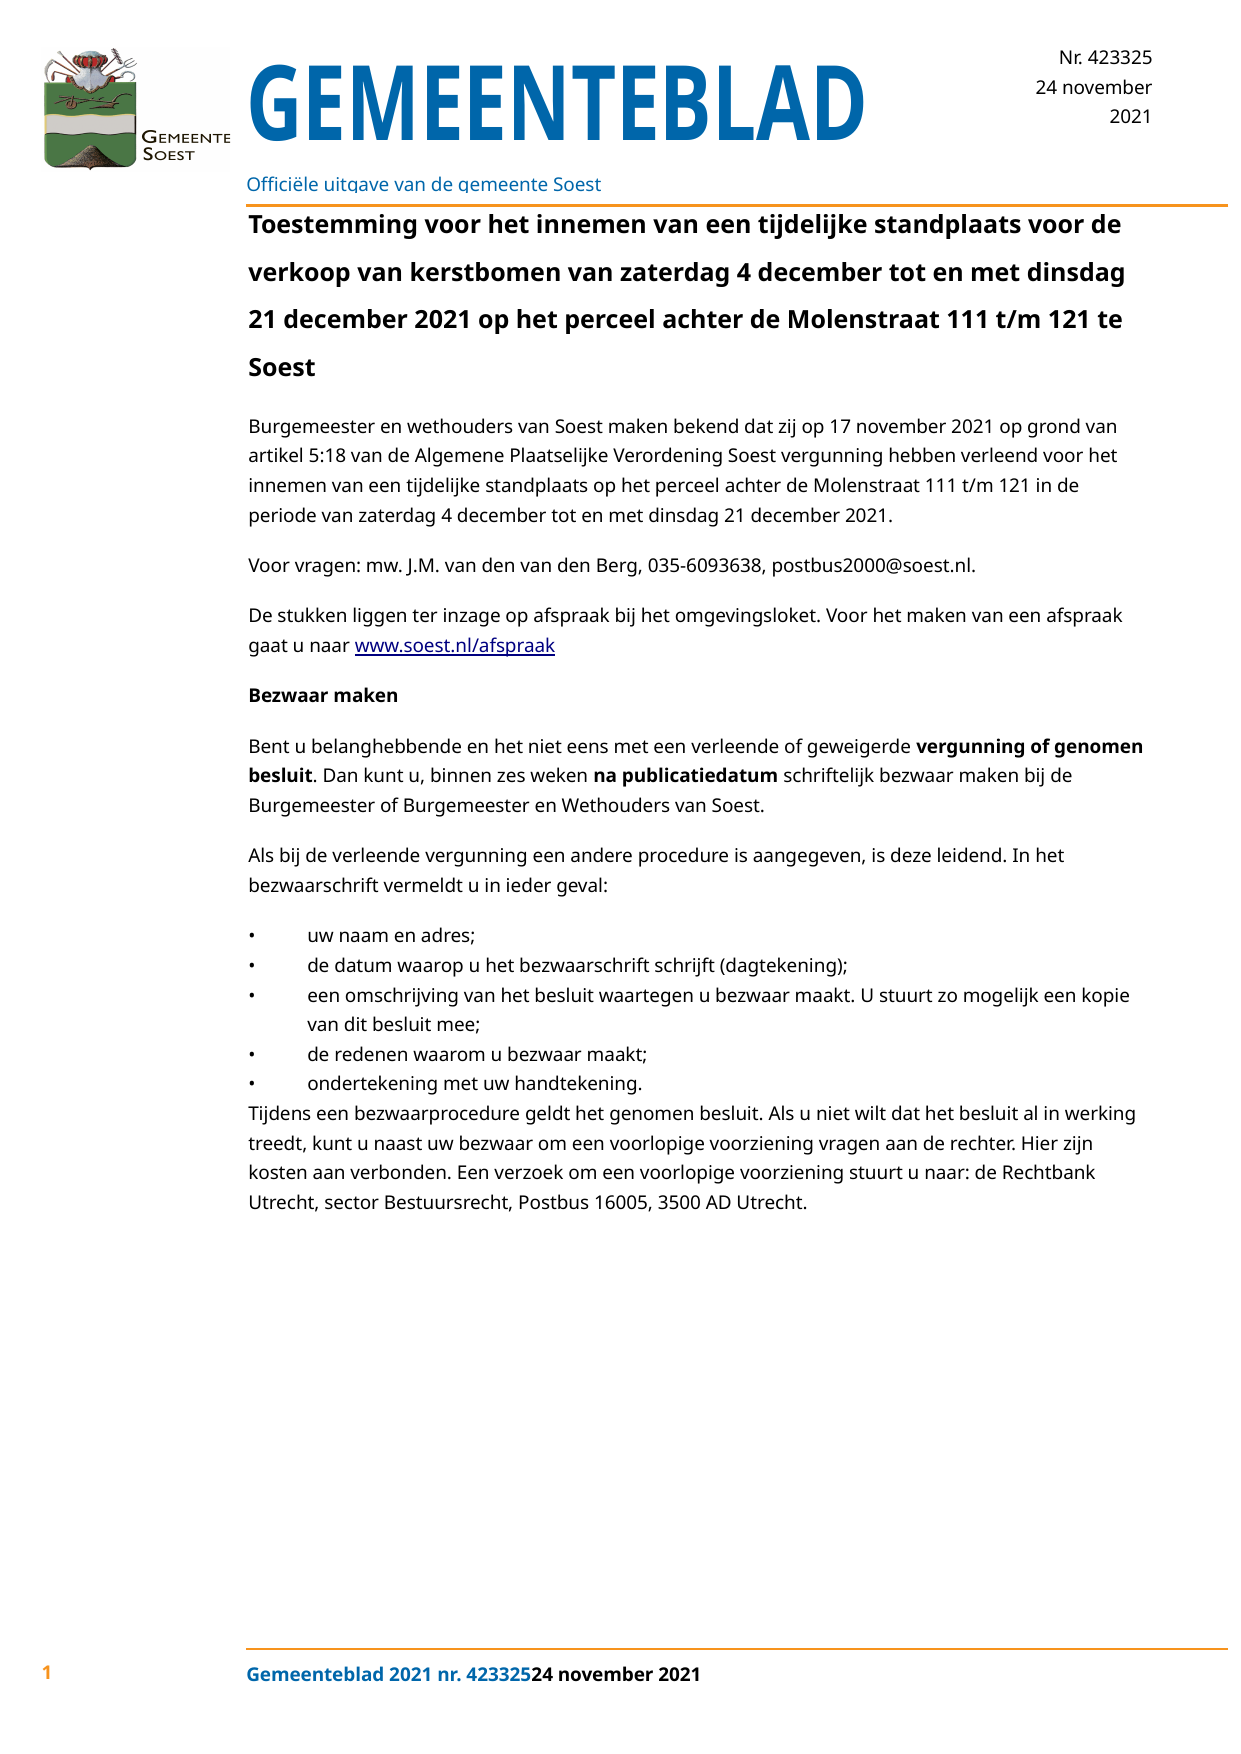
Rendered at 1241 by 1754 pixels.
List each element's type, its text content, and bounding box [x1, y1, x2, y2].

text Tijdens een bezwaarprocedure geldt het genomen besluit. Als u niet wilt dat het besluit al in werking treedt, kunt u naast uw bezwaar om een voorlopige voorziening vragen aan de rechter. Hier zijn kosten aan verbonden. Een verzoek om een voorlopige voorziening stuurt u naar: de Rechtbank Utrecht, sector Bestuursrecht, Postbus 16005, 3500 AD Utrecht. [248, 1100, 1152, 1215]
text Burgemeester en wethouders van Soest maken bekend dat zij op 17 november 2021 op grond van artikel 5:18 van de Algemene Plaatselijke Verordening Soest vergunning hebben verleend voor het innemen van een tijdelijke standplaats op het perceel achter de Molenstraat 111 t/m 121 in de periode van zaterdag 4 december tot en met dinsdag 21 december 2021. [248, 413, 1152, 528]
list de redenen waarom u bezwaar maakt; [248, 1041, 1152, 1067]
text De stukken liggen ter inzage op afspraak bij het omgevingsloket. Voor het maken van een afspraak gaat u naar www.soest.nl/afspraak [248, 603, 1152, 658]
list ondertekening met uw handtekening. [248, 1071, 1152, 1096]
text Bent u belanghebbende en het niet eens met een verleende of geweigerde vergunning of genomen besluit. Dan kunt u, binnen zes weken na publicatiedatum schriftelijk bezwaar maken bij de Burgemeester of Burgemeester en Wethouders van Soest. [248, 733, 1152, 818]
text Bezwaar maken [248, 683, 1152, 708]
list uw naam en adres; [248, 923, 1152, 948]
text Als bij de verleende vergunning een andere procedure is aangegeven, is deze leidend. In het bezwaarschrift vermeldt u in ieder geval: [248, 843, 1152, 898]
list de datum waarop u het bezwaarschrift schrijft (dagtekening); [248, 952, 1152, 978]
list een omschrijving van het besluit waartegen u bezwaar maakt. U stuurt zo mogelijk een kopie van dit besluit mee; [248, 982, 1152, 1037]
text Toestemming voor het innemen van een tijdelijke standplaats voor de verkoop van kerstbomen van zaterdag 4 december tot en met dinsdag 21 december 2021 op het perceel achter de Molenstraat 111 t/m 121 te Soest [248, 207, 1152, 384]
text Voor vragen: mw. J.M. van den van den Berg, 035-6093638, postbus2000@soest.nl. [248, 552, 1152, 578]
picture [41, 47, 231, 172]
